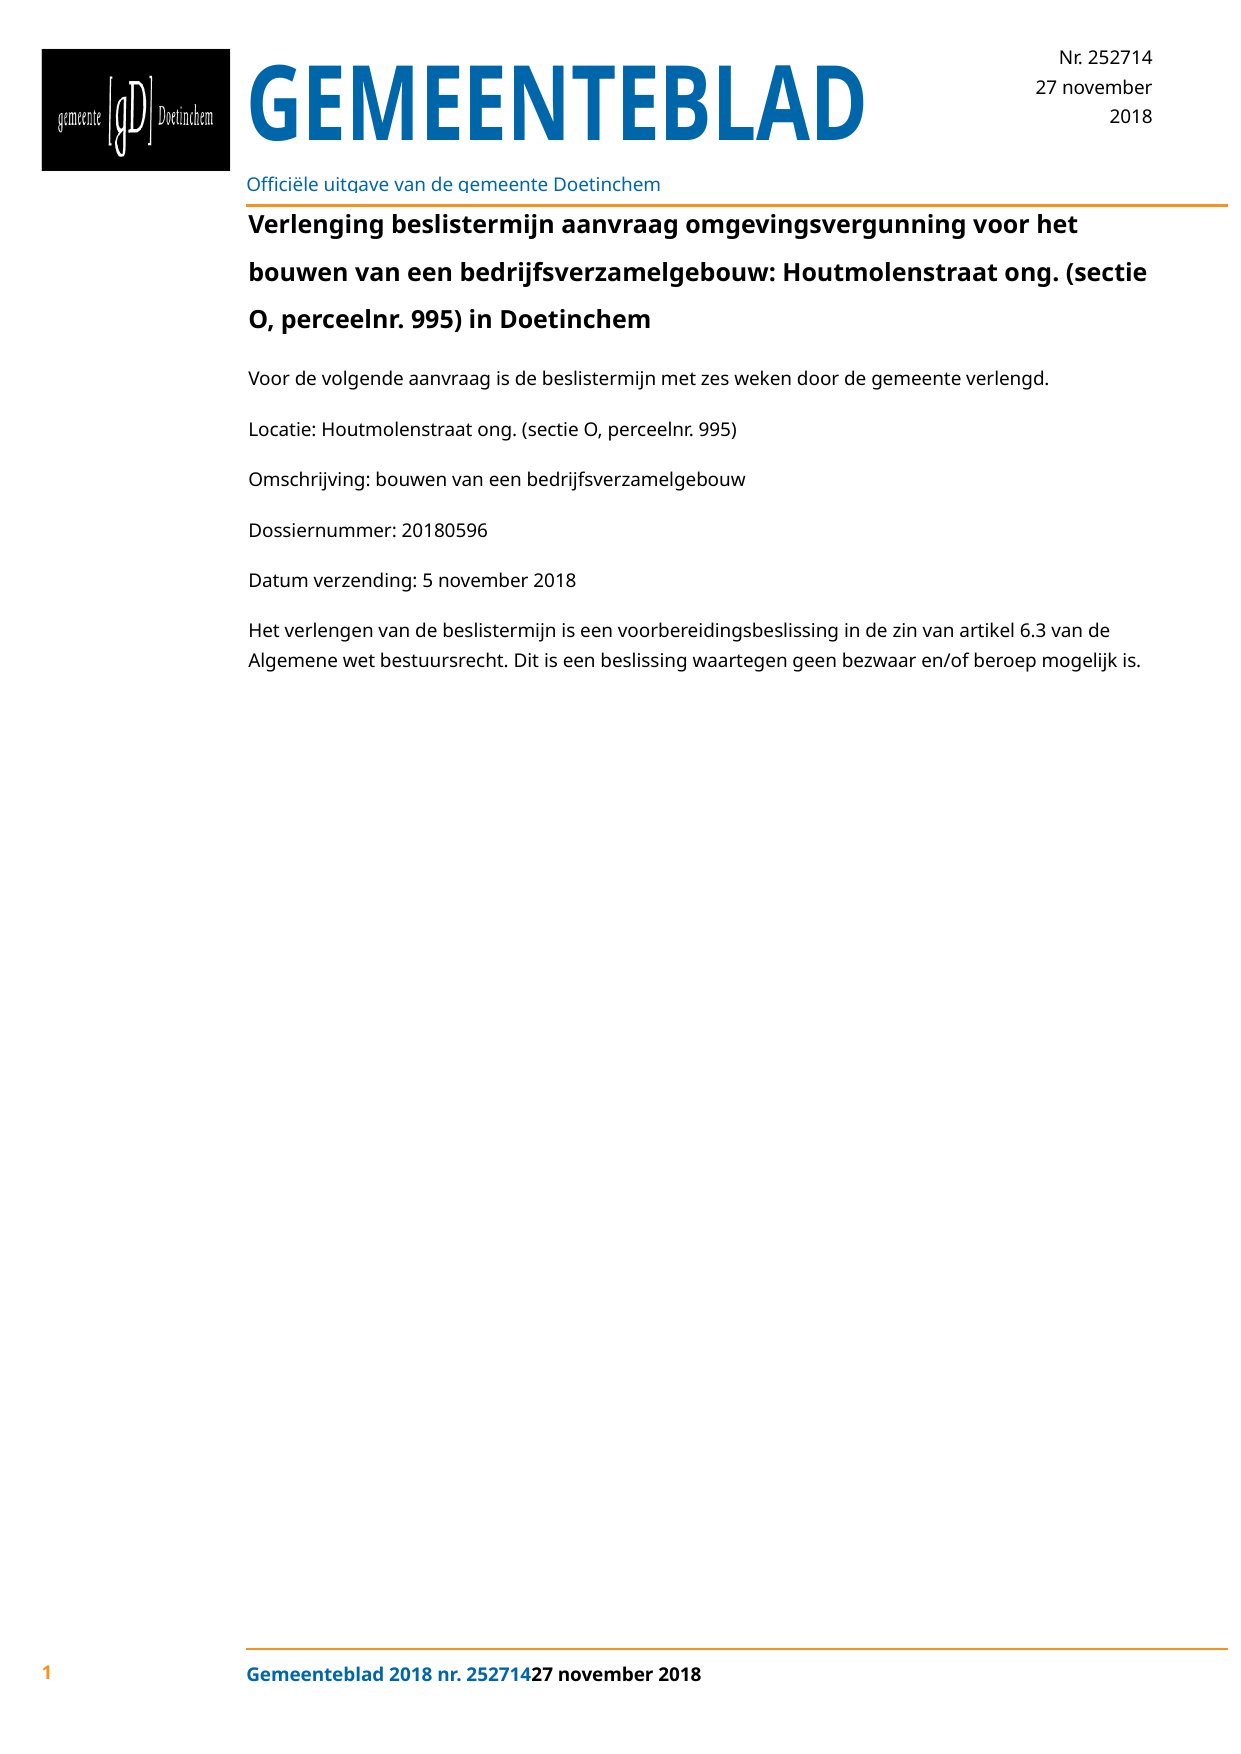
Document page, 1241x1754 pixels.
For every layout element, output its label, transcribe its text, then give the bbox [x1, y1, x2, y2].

text Voor de volgende aanvraag is de beslistermijn met zes weken door de gemeente verlengd. [248, 366, 1152, 391]
picture [41, 47, 231, 172]
text Omschrijving: bouwen van een bedrijfsverzamelgebouw [248, 466, 1152, 492]
text Datum verzending: 5 november 2018 [248, 567, 1152, 593]
text Locatie: Houtmolenstraat ong. (sectie O, perceelnr. 995) [248, 416, 1152, 442]
text Verlenging beslistermijn aanvraag omgevingsvergunning voor het bouwen van een bedrijfsverzamelgebouw: Houtmolenstraat ong. (sectie O, perceelnr. 995) in Doetinchem [248, 207, 1152, 336]
text Dossiernummer: 20180596 [248, 517, 1152, 542]
text Het verlengen van de beslistermijn is een voorbereidingsbeslissing in de zin van artikel 6.3 van de Algemene wet bestuursrecht. Dit is een beslissing waartegen geen bezwaar en/of beroep mogelijk is. [248, 618, 1152, 673]
